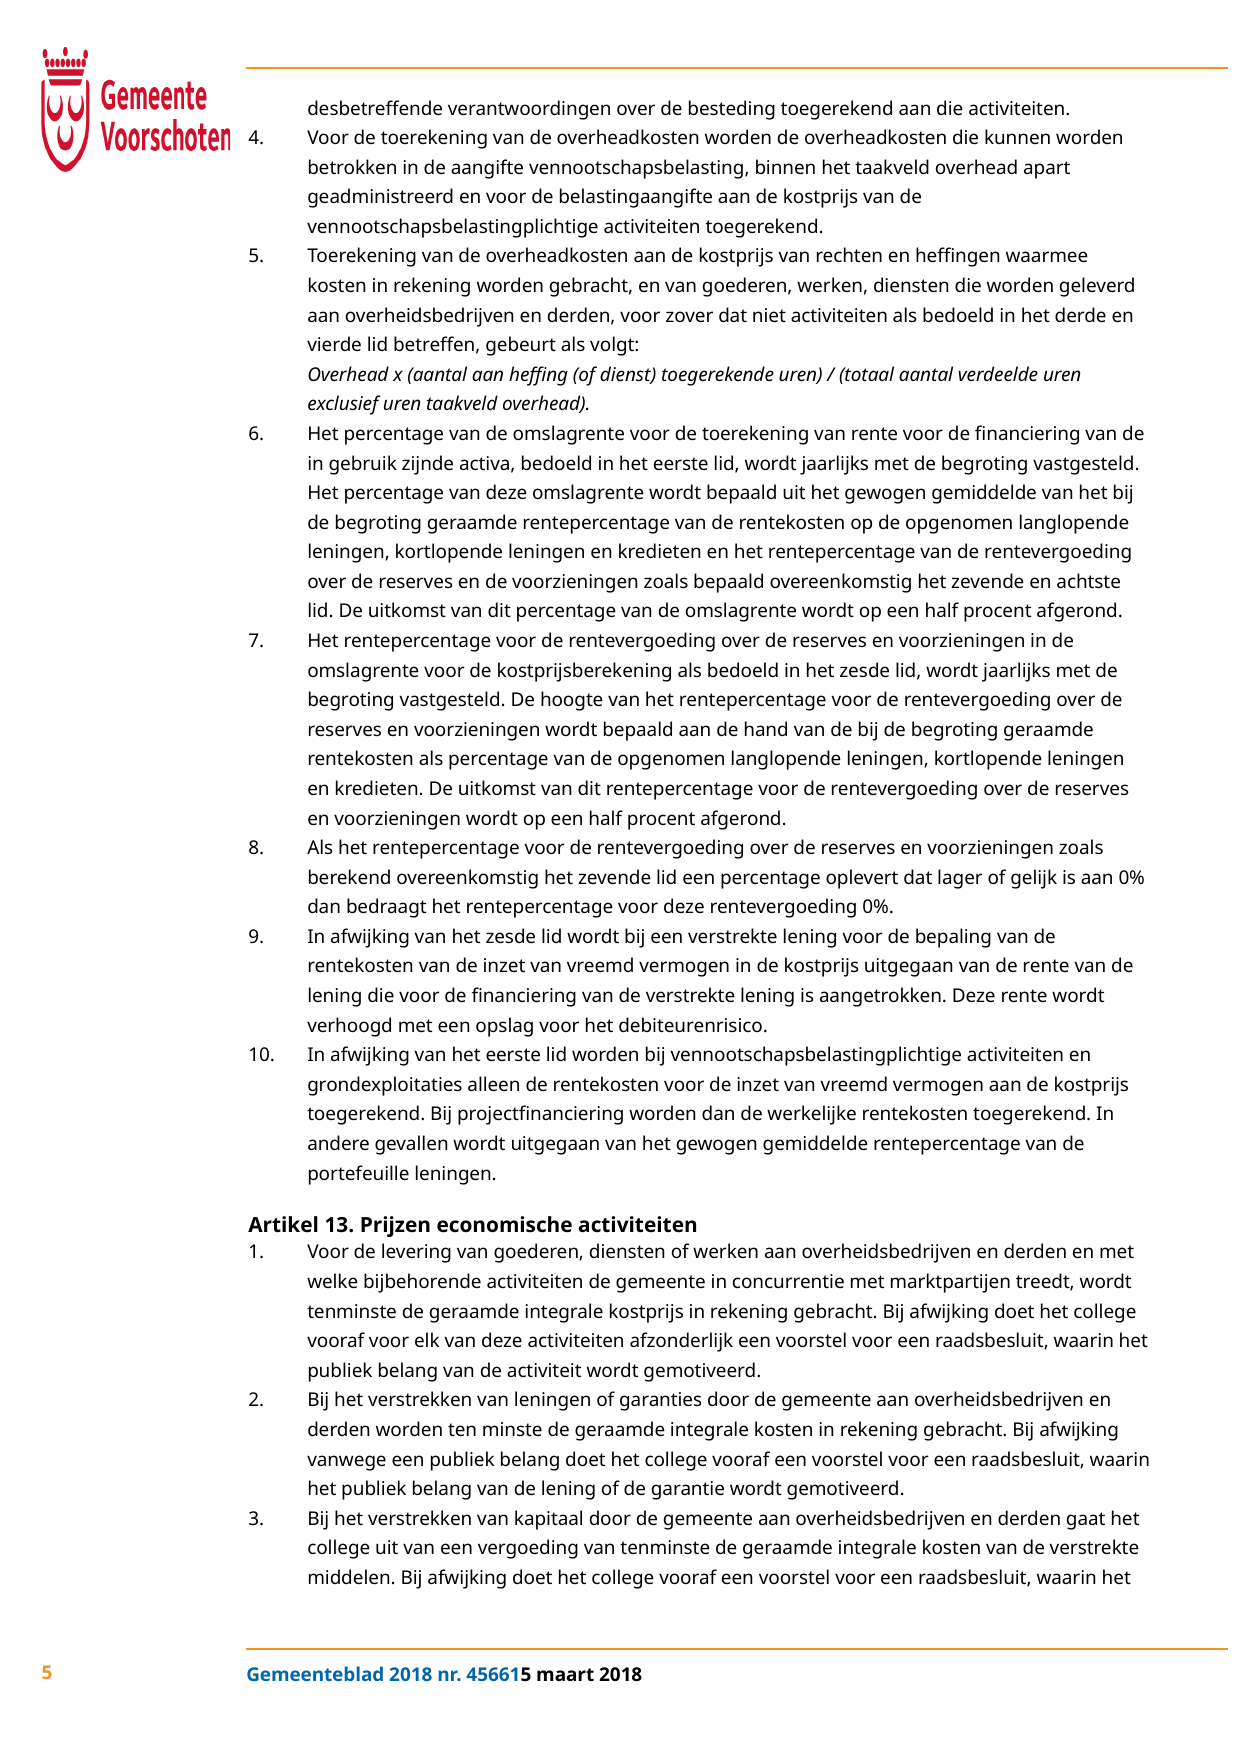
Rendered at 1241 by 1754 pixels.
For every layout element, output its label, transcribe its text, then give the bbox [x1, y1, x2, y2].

list Voor de levering van goederen, diensten of werken aan overheidsbedrijven en derden en met welke bijbehorende activiteiten de gemeente in concurrentie met marktpartijen treedt, wordt tenminste de geraamde integrale kostprijs in rekening gebracht. Bij afwijking doet het college vooraf voor elk van deze activiteiten afzonderlijk een voorstel voor een raadsbesluit, waarin het publiek belang van de activiteit wordt gemotiveerd. [248, 1239, 1152, 1383]
list Als het rentepercentage voor de rentevergoeding over de reserves en voorzieningen zoals berekend overeenkomstig het zevende lid een percentage oplevert dat lager of gelijk is aan 0% dan bedraagt het rentepercentage voor deze rentevergoeding 0%. [248, 834, 1152, 919]
list In afwijking van het eerste lid worden bij vennootschapsbelastingplichtige activiteiten en grondexploitaties alleen de rentekosten voor de inzet van vreemd vermogen aan de kostprijs toegerekend. Bij projectfinanciering worden dan de werkelijke rentekosten toegerekend. In andere gevallen wordt uitgegaan van het gewogen gemiddelde rentepercentage van de portefeuille leningen. [248, 1041, 1152, 1186]
list In afwijking van het zesde lid wordt bij een verstrekte lening voor de bepaling van de rentekosten van de inzet van vreemd vermogen in de kostprijs uitgegaan van de rente van de lening die voor de financiering van de verstrekte lening is aangetrokken. Deze rente wordt verhoogd met een opslag voor het debiteurenrisico. [248, 923, 1152, 1038]
list Bij het verstrekken van leningen of garanties door de gemeente aan overheidsbedrijven en derden worden ten minste de geraamde integrale kosten in rekening gebracht. Bij afwijking vanwege een publiek belang doet het college vooraf een voorstel voor een raadsbesluit, waarin het publiek belang van de lening of de garantie wordt gemotiveerd. [248, 1387, 1152, 1501]
text Artikel 13. Prijzen economische activiteiten [248, 1210, 1152, 1239]
list Voor de toerekening van de overheadkosten worden de overheadkosten die kunnen worden betrokken in de aangifte vennootschapsbelasting, binnen het taakveld overhead apart geadministreerd en voor de belastingaangifte aan de kostprijs van de vennootschapsbelastingplichtige activiteiten toegerekend. [248, 124, 1152, 239]
list Toerekening van de overheadkosten aan de kostprijs van rechten en heffingen waarmee kosten in rekening worden gebracht, en van goederen, werken, diensten die worden geleverd aan overheidsbedrijven en derden, voor zover dat niet activiteiten als bedoeld in het derde en vierde lid betreffen, gebeurt als volgt: [248, 243, 1152, 357]
list desbetreffende verantwoordingen over de besteding toegerekend aan die activiteiten. [248, 95, 1152, 121]
list Bij het verstrekken van kapitaal door de gemeente aan overheidsbedrijven en derden gaat het college uit van een vergoeding van tenminste de geraamde integrale kosten van de verstrekte middelen. Bij afwijking doet het college vooraf een voorstel voor een raadsbesluit, waarin het [248, 1505, 1152, 1590]
list Het percentage van de omslagrente voor de toerekening van rente voor de financiering van de in gebruik zijnde activa, bedoeld in het eerste lid, wordt jaarlijks met de begroting vastgesteld. Het percentage van deze omslagrente wordt bepaald uit het gewogen gemiddelde van het bij de begroting geraamde rentepercentage van de rentekosten op de opgenomen langlopende leningen, kortlopende leningen en kredieten en het rentepercentage van de rentevergoeding over de reserves en de voorzieningen zoals bepaald overeenkomstig het zevende en achtste lid. De uitkomst van dit percentage van de omslagrente wordt op een half procent afgerond. [248, 420, 1152, 623]
list Het rentepercentage voor de rentevergoeding over de reserves en voorzieningen in de omslagrente voor de kostprijsberekening als bedoeld in het zesde lid, wordt jaarlijks met de begroting vastgesteld. De hoogte van het rentepercentage voor de rentevergoeding over de reserves en voorzieningen wordt bepaald aan de hand van de bij de begroting geraamde rentekosten als percentage van de opgenomen langlopende leningen, kortlopende leningen en kredieten. De uitkomst van dit rentepercentage voor de rentevergoeding over de reserves en voorzieningen wordt op een half procent afgerond. [248, 627, 1152, 831]
picture [41, 47, 231, 172]
list Overhead x (aantal aan heffing (of dienst) toegerekende uren) / (totaal aantal verdeelde uren exclusief uren taakveld overhead). [248, 361, 1152, 416]
